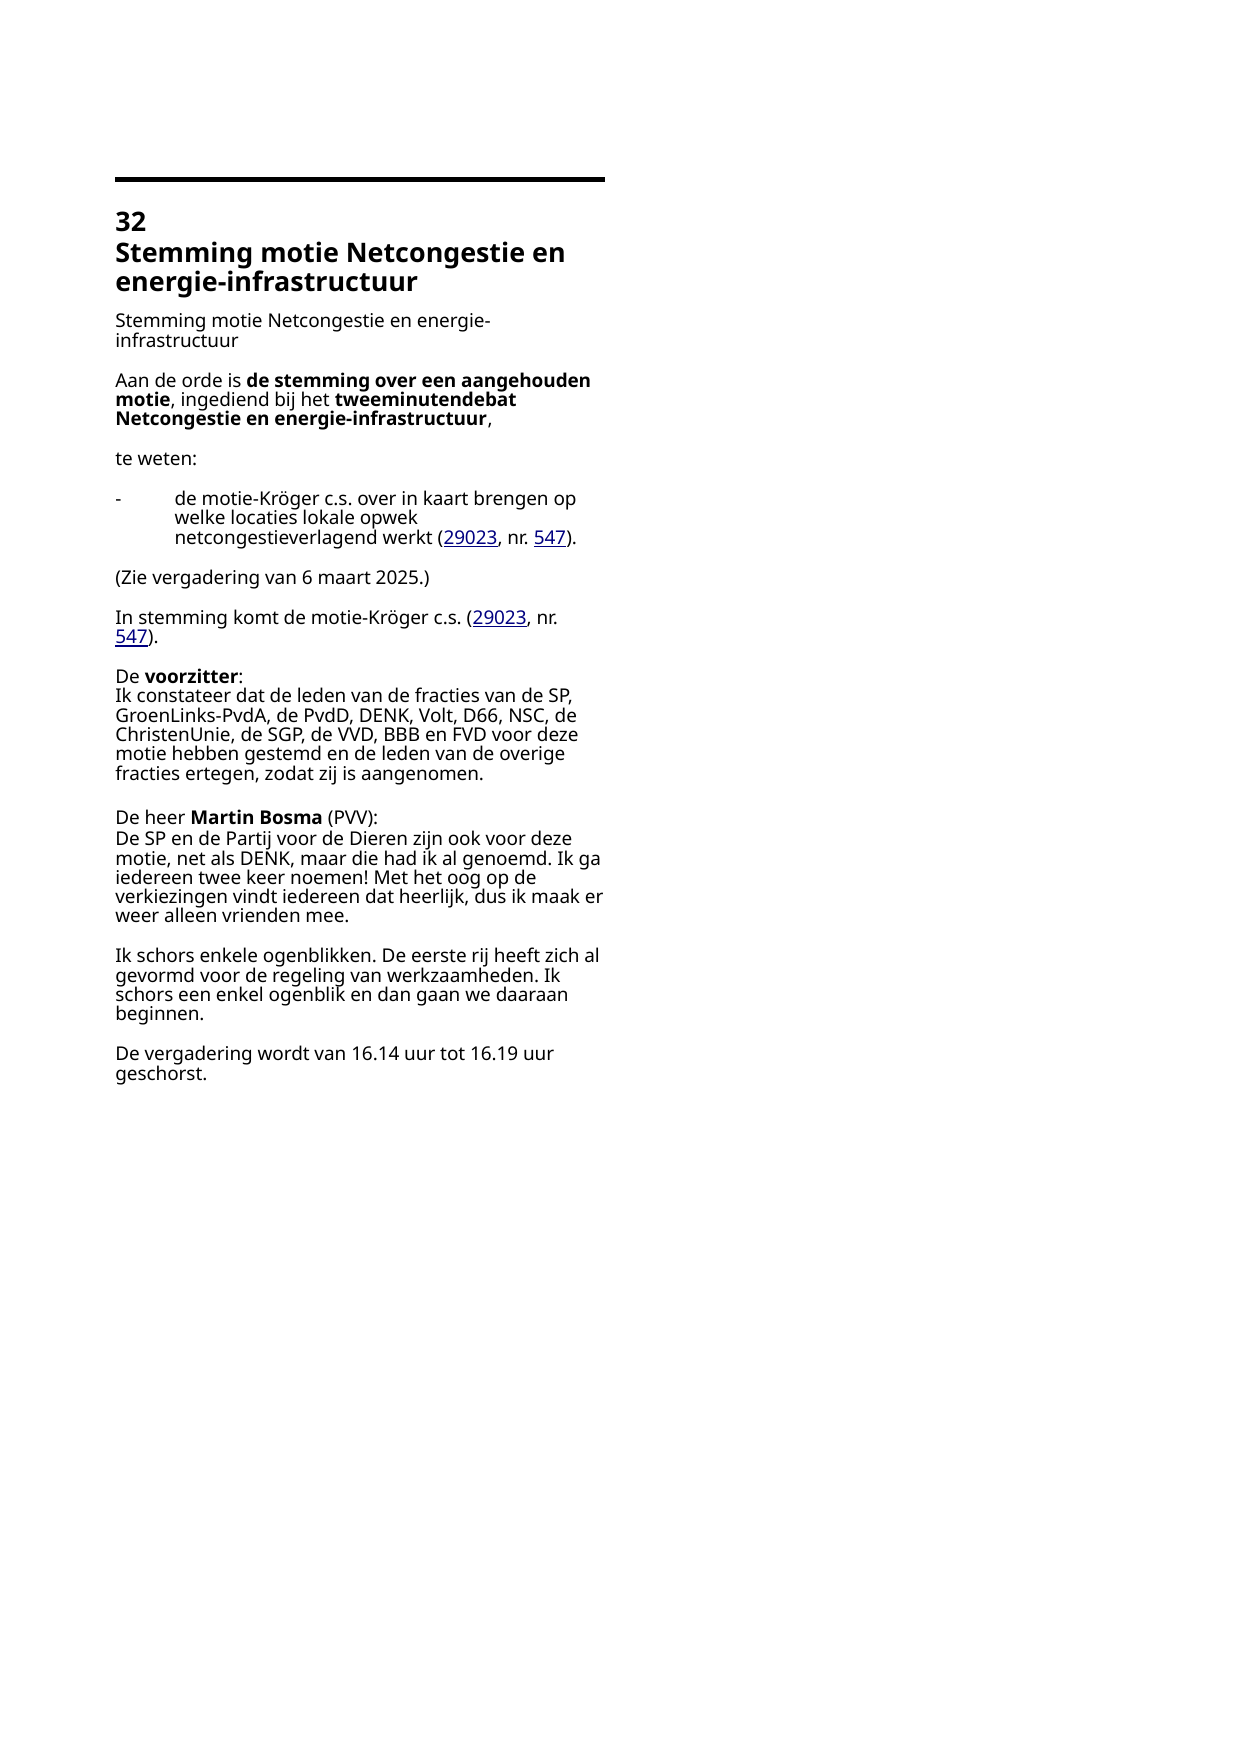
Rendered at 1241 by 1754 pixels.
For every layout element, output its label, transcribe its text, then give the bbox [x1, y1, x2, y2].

text te weten: [115, 450, 605, 469]
text Stemming motie Netcongestie en energie-infrastructuur [115, 239, 605, 312]
text 32 [115, 203, 605, 239]
text De voorzitter: [115, 668, 605, 687]
text Stemming motie Netcongestie en energie-infrastructuur [115, 312, 605, 351]
text Aan de orde is de stemming over een aangehouden motie, ingediend bij het tweeminutendebat Netcongestie en energie-infrastructuur, [115, 372, 605, 429]
text In stemming komt de motie-Kröger c.s. (29023, nr. 547). [115, 609, 605, 647]
text Ik schors enkele ogenblikken. De eerste rij heeft zich al gevormd voor de regeling van werkzaamheden. Ik schors een enkel ogenblik en dan gaan we daaraan beginnen. [115, 947, 605, 1024]
text De vergadering wordt van 16.14 uur tot 16.19 uur geschorst. [115, 1045, 605, 1084]
text De heer Martin Bosma (PVV): [115, 804, 605, 830]
text (Zie vergadering van 6 maart 2025.) [115, 569, 605, 588]
text De SP en de Partij voor de Dieren zijn ook voor deze motie, net als DENK, maar die had ik al genoemd. Ik ga iedereen twee keer noemen! Met het oog op de verkiezingen vindt iedereen dat heerlijk, dus ik maak er weer alleen vrienden mee. [115, 830, 605, 927]
text Ik constateer dat de leden van de fracties van de SP, GroenLinks-PvdA, de PvdD, DENK, Volt, D66, NSC, de ChristenUnie, de SGP, de VVD, BBB en FVD voor deze motie hebben gestemd en de leden van de overige fracties ertegen, zodat zij is aangenomen. [115, 687, 605, 784]
list de motie-Kröger c.s. over in kaart brengen op welke locaties lokale opwek netcongestieverlagend werkt (29023, nr. 547). [115, 490, 605, 548]
